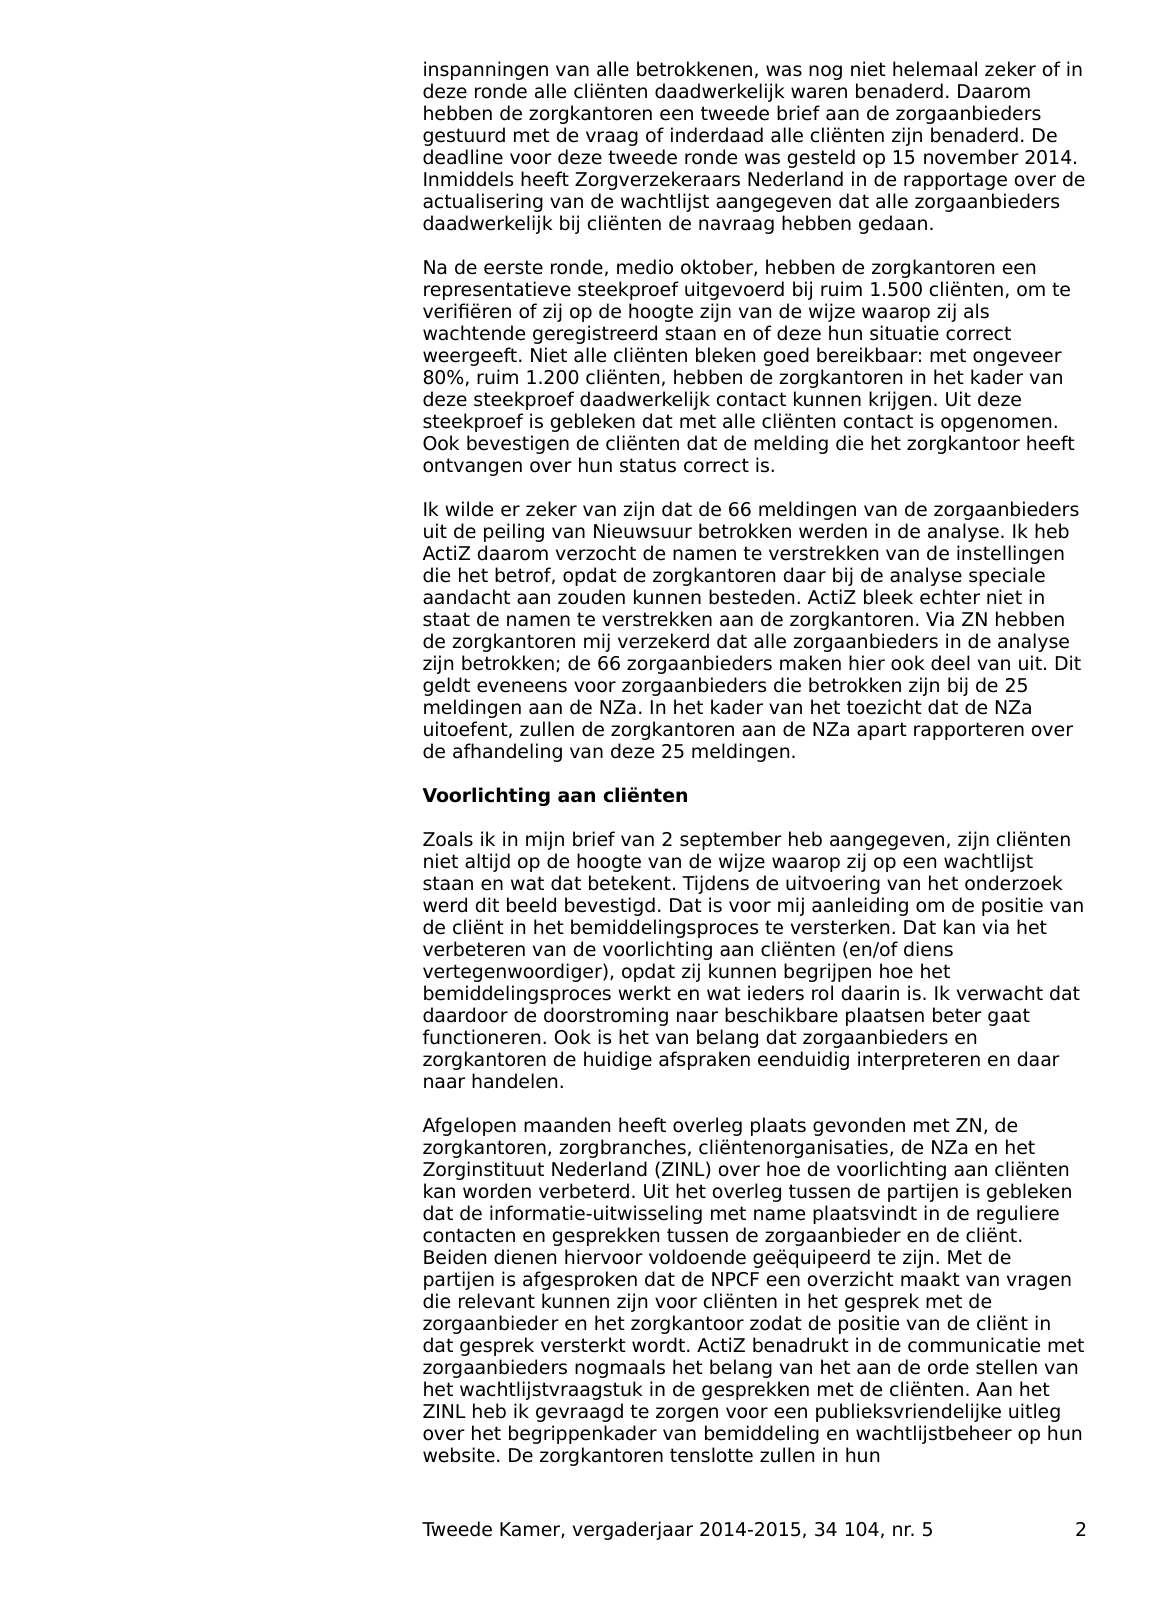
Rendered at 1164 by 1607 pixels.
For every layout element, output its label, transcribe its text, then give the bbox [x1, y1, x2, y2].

text inspanningen van alle betrokkenen, was nog niet helemaal zeker of in deze ronde alle cliënten daadwerkelijk waren benaderd. Daarom hebben de zorgkantoren een tweede brief aan de zorgaanbieders gestuurd met de vraag of inderdaad alle cliënten zijn benaderd. De deadline voor deze tweede ronde was gesteld op 15 november 2014. Inmiddels heeft Zorgverzekeraars Nederland in de rapportage over de actualisering van de wachtlijst aangegeven dat alle zorgaanbieders daadwerkelijk bij cliënten de navraag hebben gedaan. [422, 59, 1087, 235]
text Na de eerste ronde, medio oktober, hebben de zorgkantoren een representatieve steekproef uitgevoerd bij ruim 1.500 cliënten, om te verifiëren of zij op de hoogte zijn van de wijze waarop zij als wachtende geregistreerd staan en of deze hun situatie correct weergeeft. Niet alle cliënten bleken goed bereikbaar: met ongeveer 80%, ruim 1.200 cliënten, hebben de zorgkantoren in het kader van deze steekproef daadwerkelijk contact kunnen krijgen. Uit deze steekproef is gebleken dat met alle cliënten contact is opgenomen. Ook bevestigen de cliënten dat de melding die het zorgkantoor heeft ontvangen over hun status correct is. [422, 257, 1087, 477]
text Zoals ik in mijn brief van 2 september heb aangegeven, zijn cliënten niet altijd op de hoogte van de wijze waarop zij op een wachtlijst staan en wat dat betekent. Tijdens de uitvoering van het onderzoek werd dit beeld bevestigd. Dat is voor mij aanleiding om de positie van de cliënt in het bemiddelingsproces te versterken. Dat kan via het verbeteren van de voorlichting aan cliënten (en/of diens vertegenwoordiger), opdat zij kunnen begrijpen hoe het bemiddelingsproces werkt en wat ieders rol daarin is. Ik verwacht dat daardoor de doorstroming naar beschikbare plaatsen beter gaat functioneren. Ook is het van belang dat zorgaanbieders en zorgkantoren de huidige afspraken eenduidig interpreteren en daar naar handelen. [422, 829, 1087, 1093]
text Afgelopen maanden heeft overleg plaats gevonden met ZN, de zorgkantoren, zorgbranches, cliëntenorganisaties, de NZa en het Zorginstituut Nederland (ZINL) over hoe de voorlichting aan cliënten kan worden verbeterd. Uit het overleg tussen de partijen is gebleken dat de informatie-uitwisseling met name plaatsvindt in de reguliere contacten en gesprekken tussen de zorgaanbieder en de cliënt. Beiden dienen hiervoor voldoende geëquipeerd te zijn. Met de partijen is afgesproken dat de NPCF een overzicht maakt van vragen die relevant kunnen zijn voor cliënten in het gesprek met de zorgaanbieder en het zorgkantoor zodat de positie van de cliënt in dat gesprek versterkt wordt. ActiZ benadrukt in de communicatie met zorgaanbieders nogmaals het belang van het aan de orde stellen van het wachtlijstvraagstuk in de gesprekken met de cliënten. Aan het ZINL heb ik gevraagd te zorgen voor een publieksvriendelijke uitleg over het begrippenkader van bemiddeling en wachtlijstbeheer op hun website. De zorgkantoren tenslotte zullen in hun [422, 1115, 1087, 1467]
text Ik wilde er zeker van zijn dat de 66 meldingen van de zorgaanbieders uit de peiling van Nieuwsuur betrokken werden in de analyse. Ik heb ActiZ daarom verzocht de namen te verstrekken van de instellingen die het betrof, opdat de zorgkantoren daar bij de analyse speciale aandacht aan zouden kunnen besteden. ActiZ bleek echter niet in staat de namen te verstrekken aan de zorgkantoren. Via ZN hebben de zorgkantoren mij verzekerd dat alle zorgaanbieders in de analyse zijn betrokken; de 66 zorgaanbieders maken hier ook deel van uit. Dit geldt eveneens voor zorgaanbieders die betrokken zijn bij de 25 meldingen aan de NZa. In het kader van het toezicht dat de NZa uitoefent, zullen de zorgkantoren aan de NZa apart rapporteren over de afhandeling van deze 25 meldingen. [422, 499, 1087, 763]
subtitle Voorlichting aan cliënten [422, 785, 1087, 807]
